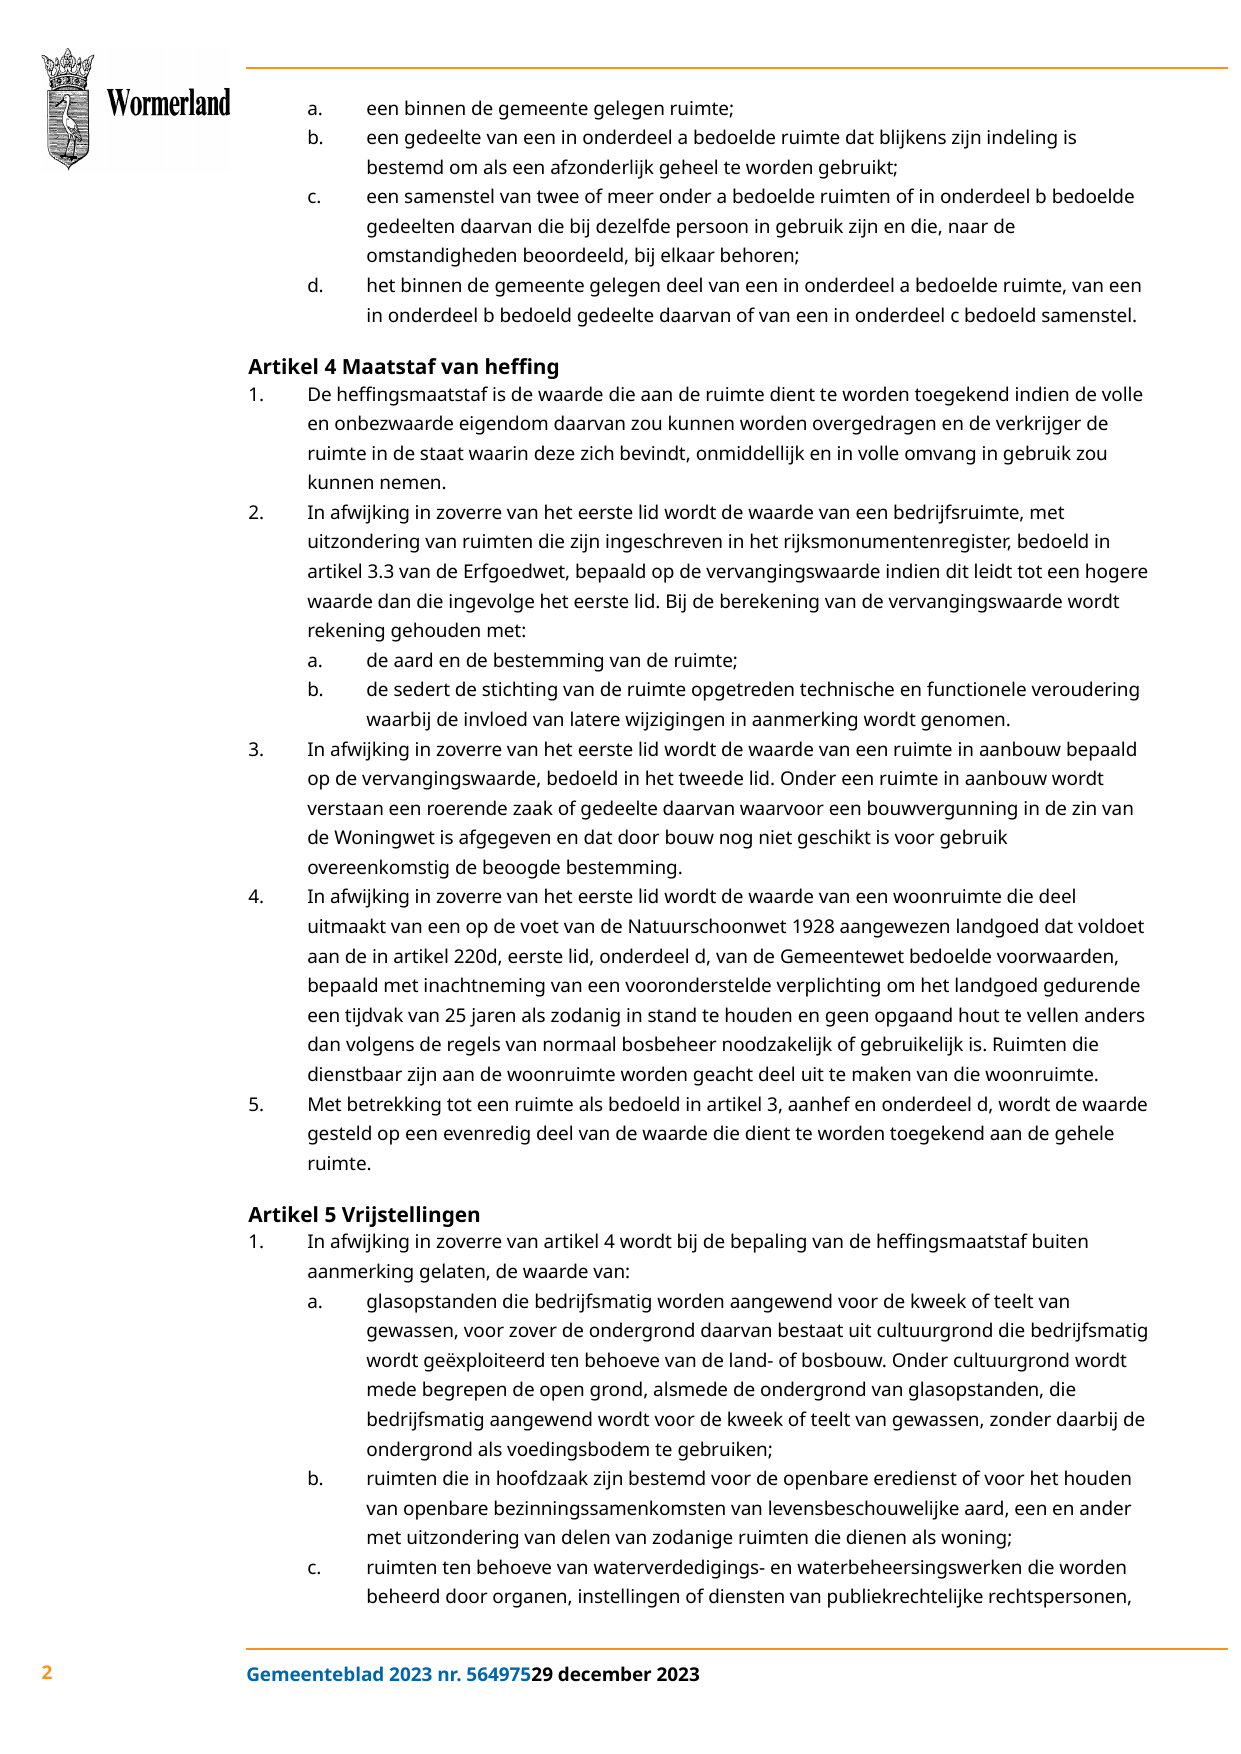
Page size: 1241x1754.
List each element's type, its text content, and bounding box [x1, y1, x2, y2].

list een binnen de gemeente gelegen ruimte; [307, 95, 1152, 121]
list In afwijking in zoverre van het eerste lid wordt de waarde van een woonruimte die deel uitmaakt van een op de voet van de Natuurschoonwet 1928 aangewezen landgoed dat voldoet aan de in artikel 220d, eerste lid, onderdeel d, van de Gemeentewet bedoelde voorwaarden, bepaald met inachtneming van een vooronderstelde verplichting om het landgoed gedurende een tijdvak van 25 jaren als zodanig in stand te houden en geen opgaand hout te vellen anders dan volgens de regels van normaal bosbeheer noodzakelijk of gebruikelijk is. Ruimten die dienstbaar zijn aan de woonruimte worden geacht deel uit te maken van die woonruimte. [248, 884, 1152, 1087]
list In afwijking in zoverre van artikel 4 wordt bij de bepaling van de heffingsmaatstaf buiten aanmerking gelaten, de waarde van: [248, 1229, 1152, 1284]
text Artikel 4 Maatstaf van heffing [248, 352, 1152, 381]
text Artikel 5 Vrijstellingen [248, 1200, 1152, 1229]
list de sedert de stichting van de ruimte opgetreden technische en functionele veroudering waarbij de invloed van latere wijzigingen in aanmerking wordt genomen. [307, 677, 1152, 732]
list In afwijking in zoverre van het eerste lid wordt de waarde van een ruimte in aanbouw bepaald op de vervangingswaarde, bedoeld in het tweede lid. Onder een ruimte in aanbouw wordt verstaan een roerende zaak of gedeelte daarvan waarvoor een bouwvergunning in de zin van de Woningwet is afgegeven en dat door bouw nog niet geschikt is voor gebruik overeenkomstig de beoogde bestemming. [248, 736, 1152, 880]
list De heffingsmaatstaf is de waarde die aan de ruimte dient te worden toegekend indien de volle en onbezwaarde eigendom daarvan zou kunnen worden overgedragen en de verkrijger de ruimte in de staat waarin deze zich bevindt, onmiddellijk en in volle omvang in gebruik zou kunnen nemen. [248, 381, 1152, 495]
list In afwijking in zoverre van het eerste lid wordt de waarde van een bedrijfsruimte, met uitzondering van ruimten die zijn ingeschreven in het rijksmonumentenregister, bedoeld in artikel 3.3 van de Erfgoedwet, bepaald op de vervangingswaarde indien dit leidt tot een hogere waarde dan die ingevolge het eerste lid. Bij de berekening van de vervangingswaarde wordt rekening gehouden met: [248, 499, 1152, 643]
list een gedeelte van een in onderdeel a bedoelde ruimte dat blijkens zijn indeling is bestemd om als een afzonderlijk geheel te worden gebruikt; [307, 124, 1152, 180]
list glasopstanden die bedrijfsmatig worden aangewend voor de kweek of teelt van gewassen, voor zover de ondergrond daarvan bestaat uit cultuurgrond die bedrijfsmatig wordt geëxploiteerd ten behoeve van de land- of bosbouw. Onder cultuurgrond wordt mede begrepen de open grond, alsmede de ondergrond van glasopstanden, die bedrijfsmatig aangewend wordt voor de kweek of teelt van gewassen, zonder daarbij de ondergrond als voedingsbodem te gebruiken; [307, 1288, 1152, 1462]
list de aard en de bestemming van de ruimte; [307, 647, 1152, 673]
picture [41, 47, 231, 172]
list ruimten die in hoofdzaak zijn bestemd voor de openbare eredienst of voor het houden van openbare bezinningssamenkomsten van levensbeschouwelijke aard, een en ander met uitzondering van delen van zodanige ruimten die dienen als woning; [307, 1465, 1152, 1550]
list het binnen de gemeente gelegen deel van een in onderdeel a bedoelde ruimte, van een in onderdeel b bedoeld gedeelte daarvan of van een in onderdeel c bedoeld samenstel. [307, 272, 1152, 328]
list ruimten ten behoeve van waterverdedigings- en waterbeheersingswerken die worden beheerd door organen, instellingen of diensten van publiekrechtelijke rechtspersonen, [307, 1554, 1152, 1609]
list Met betrekking tot een ruimte als bedoeld in artikel 3, aanhef en onderdeel d, wordt de waarde gesteld op een evenredig deel van de waarde die dient te worden toegekend aan de gehele ruimte. [248, 1091, 1152, 1176]
list een samenstel van twee of meer onder a bedoelde ruimten of in onderdeel b bedoelde gedeelten daarvan die bij dezelfde persoon in gebruik zijn en die, naar de omstandigheden beoordeeld, bij elkaar behoren; [307, 183, 1152, 268]
